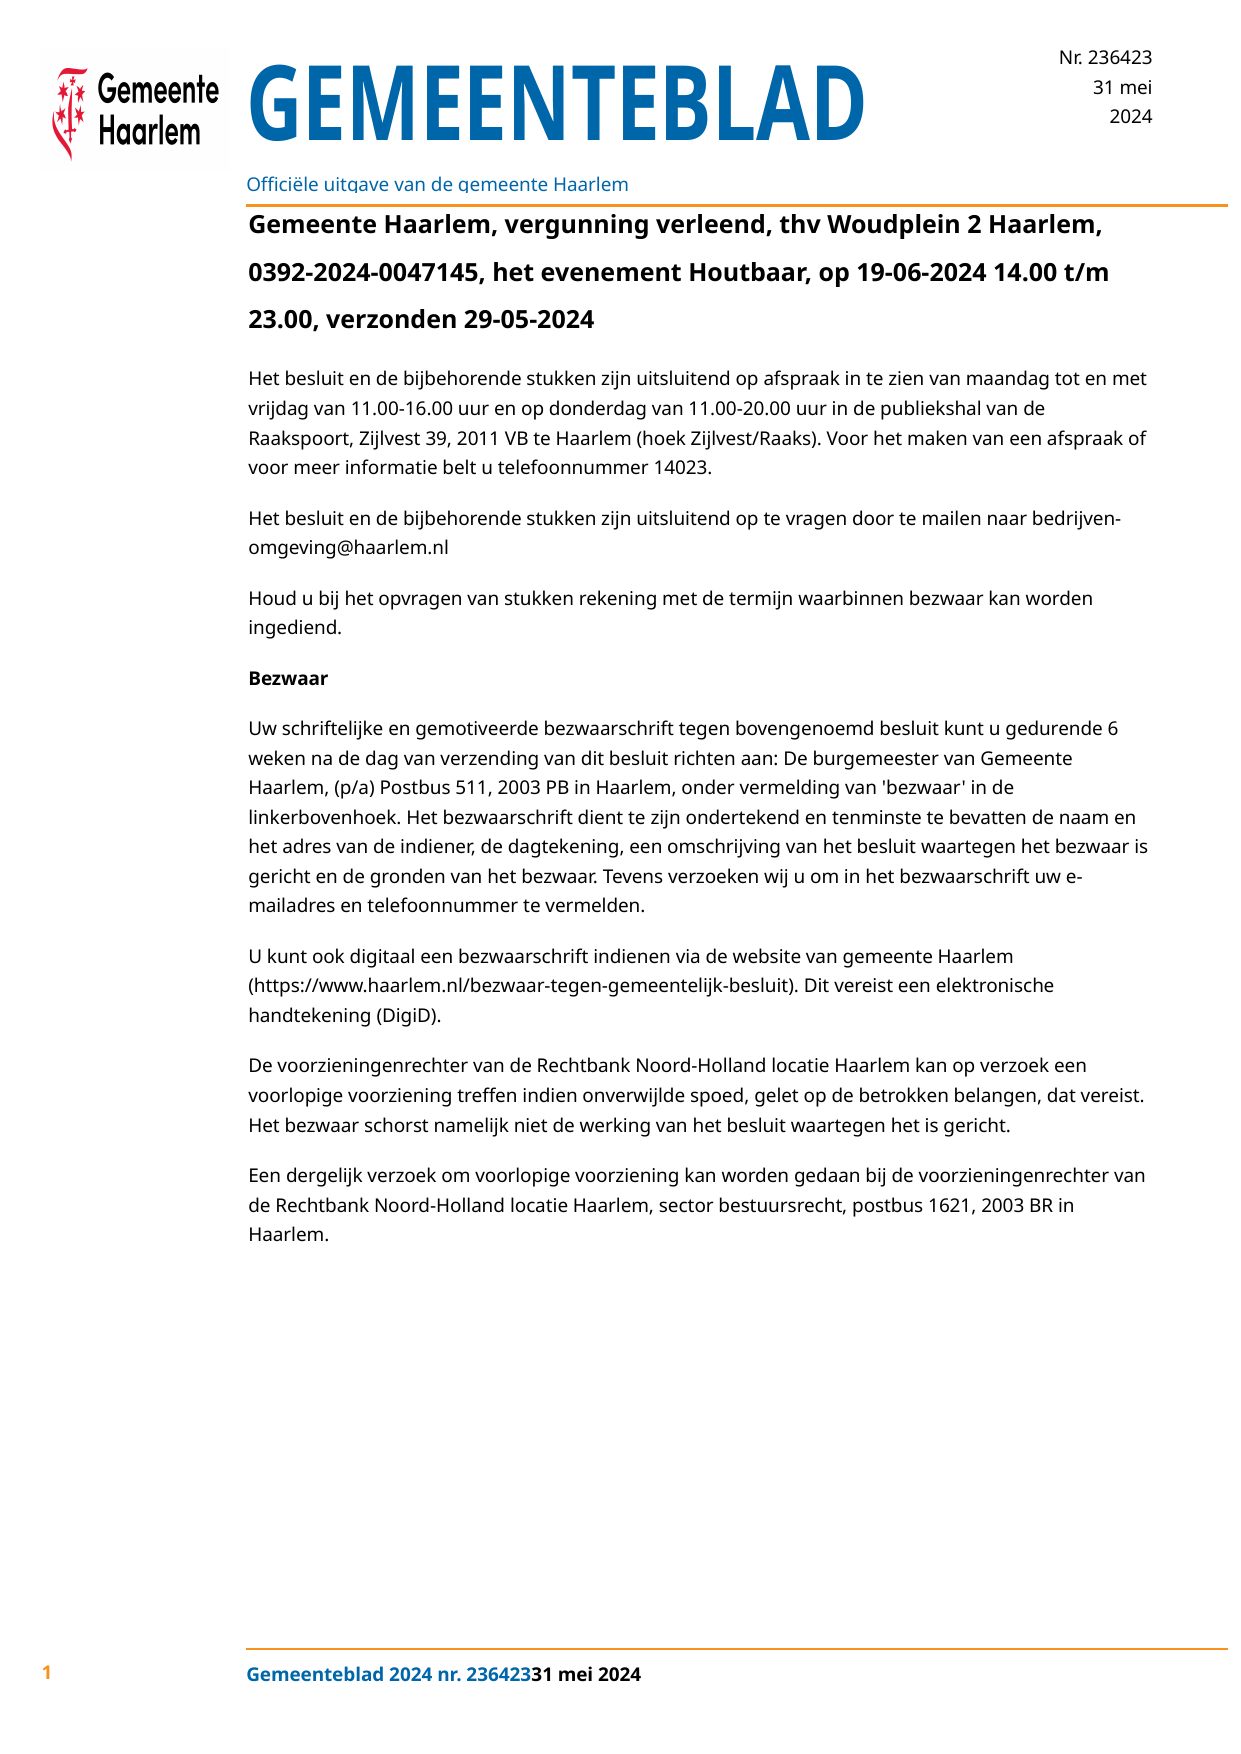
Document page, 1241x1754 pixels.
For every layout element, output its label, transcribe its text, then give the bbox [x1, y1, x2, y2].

text Houd u bij het opvragen van stukken rekening met de termijn waarbinnen bezwaar kan worden ingediend. [248, 585, 1152, 640]
text Het besluit en de bijbehorende stukken zijn uitsluitend op te vragen door te mailen naar bedrijven-omgeving@haarlem.nl [248, 505, 1152, 560]
text Gemeente Haarlem, vergunning verleend, thv Woudplein 2 Haarlem, 0392-2024-0047145, het evenement Houtbaar, op 19-06-2024 14.00 t/m 23.00, verzonden 29-05-2024 [248, 207, 1152, 336]
picture [41, 47, 231, 172]
text Uw schriftelijke en gemotiveerde bezwaarschrift tegen bovengenoemd besluit kunt u gedurende 6 weken na de dag van verzending van dit besluit richten aan: De burgemeester van Gemeente Haarlem, (p/a) Postbus 511, 2003 PB in Haarlem, onder vermelding van 'bezwaar' in de linkerbovenhoek. Het bezwaarschrift dient te zijn ondertekend en tenminste te bevatten de naam en het adres van de indiener, de dagtekening, een omschrijving van het besluit waartegen het bezwaar is gericht en de gronden van het bezwaar. Tevens verzoeken wij u om in het bezwaarschrift uw e-mailadres en telefoonnummer te vermelden. [248, 715, 1152, 918]
text Een dergelijk verzoek om voorlopige voorziening kan worden gedaan bij de voorzieningenrechter van de Rechtbank Noord-Holland locatie Haarlem, sector bestuursrecht, postbus 1621, 2003 BR in Haarlem. [248, 1162, 1152, 1247]
text De voorzieningenrechter van de Rechtbank Noord-Holland locatie Haarlem kan op verzoek een voorlopige voorziening treffen indien onverwijlde spoed, gelet op de betrokken belangen, dat vereist. Het bezwaar schorst namelijk niet de werking van het besluit waartegen het is gericht. [248, 1053, 1152, 1137]
text U kunt ook digitaal een bezwaarschrift indienen via de website van gemeente Haarlem (https://www.haarlem.nl/bezwaar-tegen-gemeentelijk-besluit). Dit vereist een elektronische handtekening (DigiD). [248, 943, 1152, 1028]
text Bezwaar [248, 665, 1152, 690]
text Het besluit en de bijbehorende stukken zijn uitsluitend op afspraak in te zien van maandag tot en met vrijdag van 11.00-16.00 uur en op donderdag van 11.00-20.00 uur in de publiekshal van de Raakspoort, Zijlvest 39, 2011 VB te Haarlem (hoek Zijlvest/Raaks). Voor het maken van een afspraak of voor meer informatie belt u telefoonnummer 14023. [248, 366, 1152, 480]
